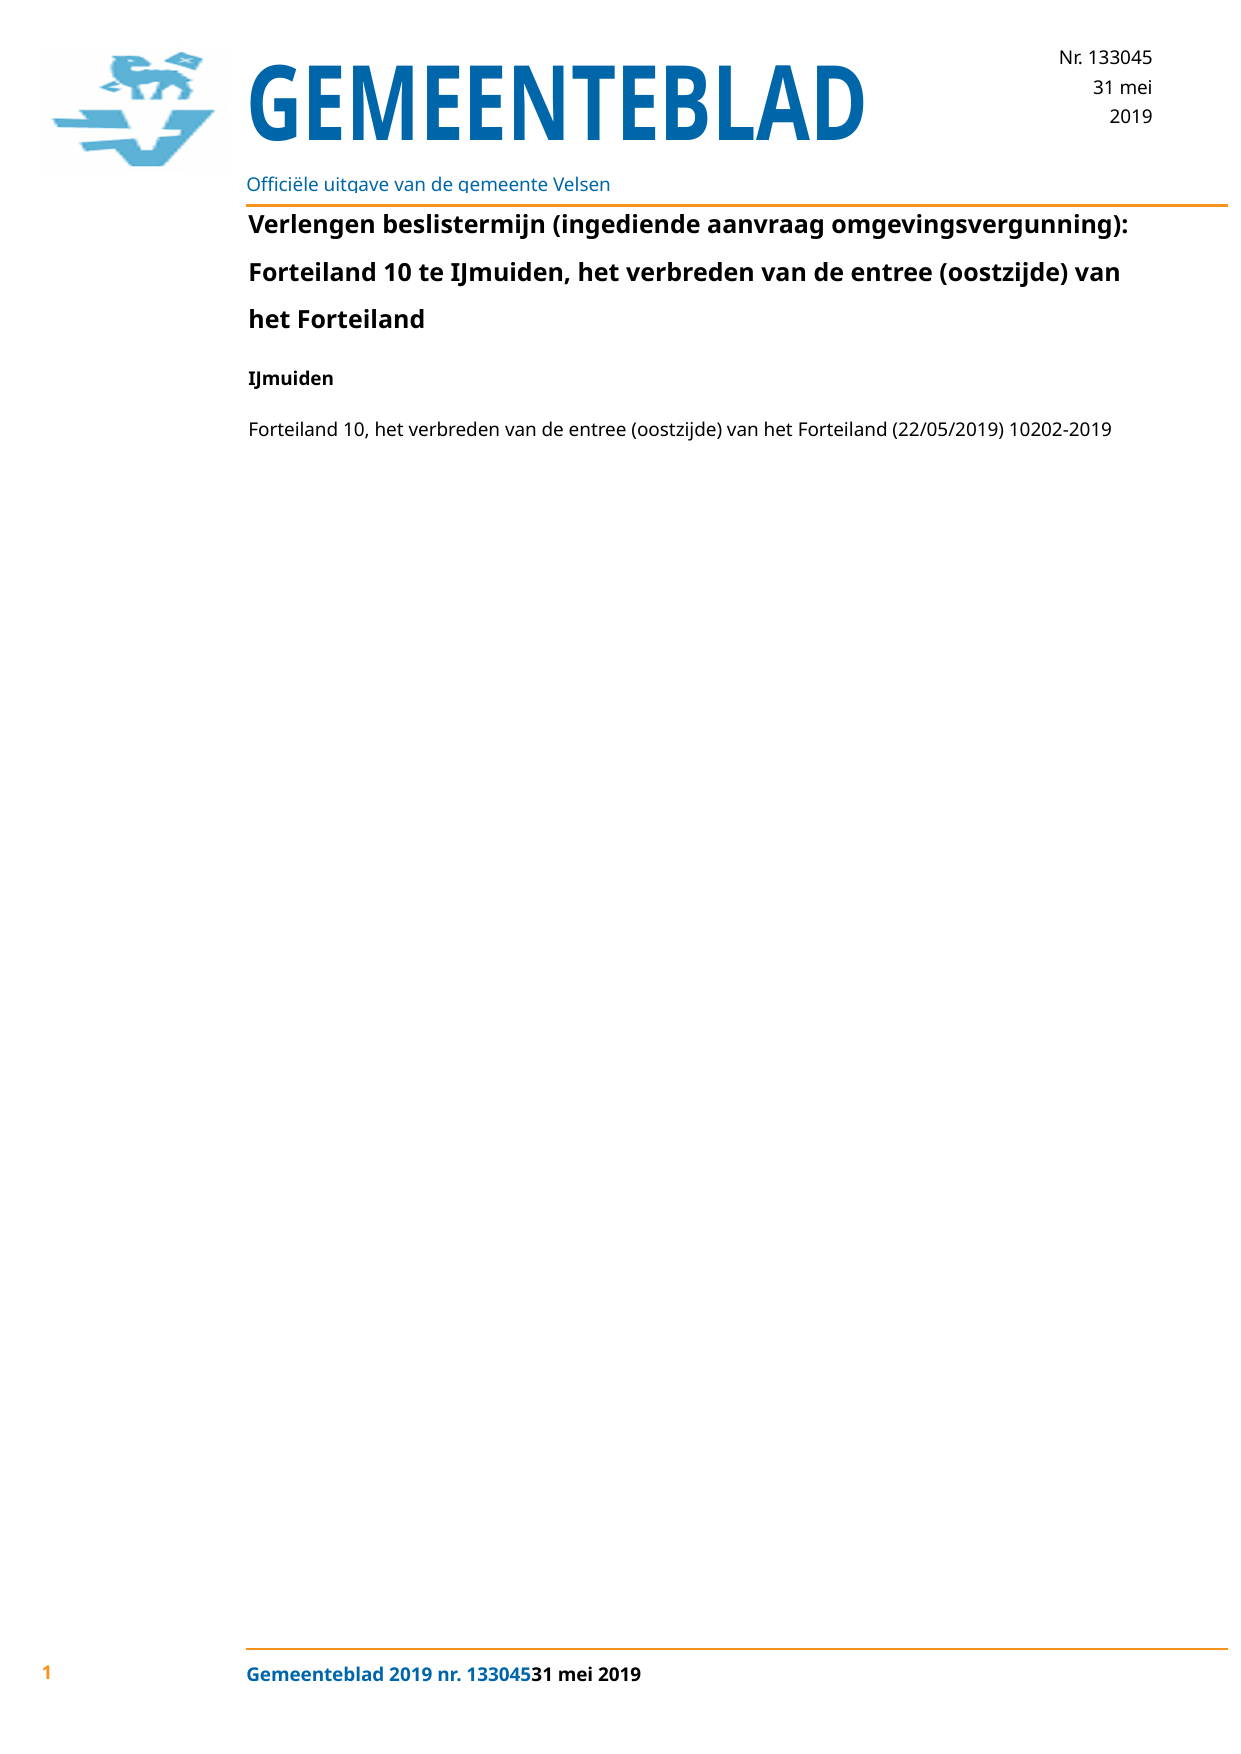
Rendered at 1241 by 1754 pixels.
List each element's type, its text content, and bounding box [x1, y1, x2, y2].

text Verlengen beslistermijn (ingediende aanvraag omgevingsvergunning): Forteiland 10 te IJmuiden, het verbreden van de entree (oostzijde) van het Forteiland [248, 207, 1152, 336]
text Forteiland 10, het verbreden van de entree (oostzijde) van het Forteiland (22/05/2019) 10202-2019 [248, 416, 1152, 442]
picture [41, 47, 231, 172]
text IJmuiden [248, 366, 1152, 391]
